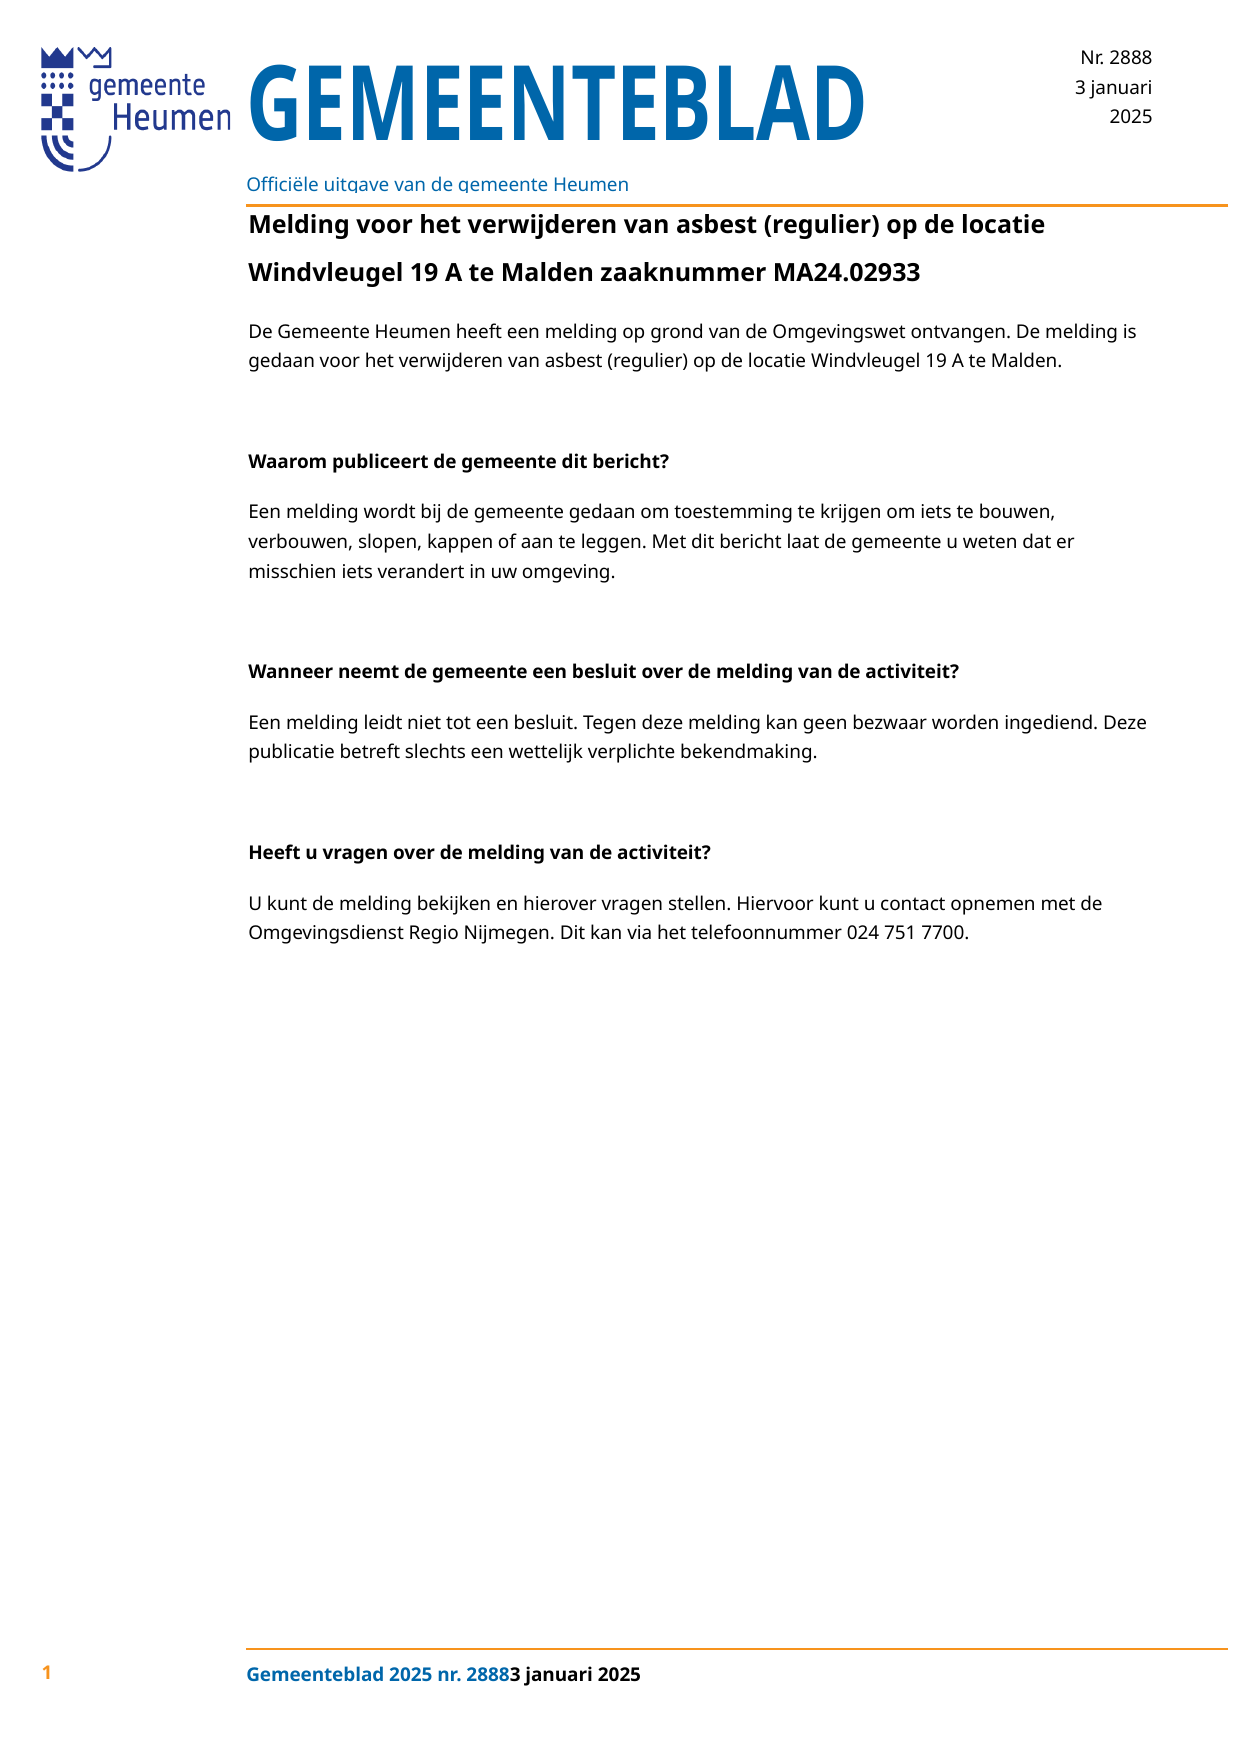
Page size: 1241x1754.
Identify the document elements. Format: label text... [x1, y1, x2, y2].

text Melding voor het verwijderen van asbest (regulier) op de locatie Windvleugel 19 A te Malden zaaknummer MA24.02933 [248, 207, 1152, 288]
text Heeft u vragen over de melding van de activiteit? [248, 839, 1152, 865]
text De Gemeente Heumen heeft een melding op grond van de Omgevingswet ontvangen. De melding is gedaan voor het verwijderen van asbest (regulier) op de locatie Windvleugel 19 A te Malden. [248, 318, 1152, 373]
text Een melding wordt bij de gemeente gedaan om toestemming te krijgen om iets te bouwen, verbouwen, slopen, kappen of aan te leggen. Met dit bericht laat de gemeente u weten dat er misschien iets verandert in uw omgeving. [248, 499, 1152, 584]
picture [41, 47, 231, 172]
text Wanneer neemt de gemeente een besluit over de melding van de activiteit? [248, 659, 1152, 684]
text Waarom publiceert de gemeente dit bericht? [248, 448, 1152, 474]
text U kunt de melding bekijken en hierover vragen stellen. Hiervoor kunt u contact opnemen met de Omgevingsdienst Regio Nijmegen. Dit kan via het telefoonnummer 024 751 7700. [248, 890, 1152, 945]
text Een melding leidt niet tot een besluit. Tegen deze melding kan geen bezwaar worden ingediend. Deze publicatie betreft slechts een wettelijk verplichte bekendmaking. [248, 709, 1152, 764]
